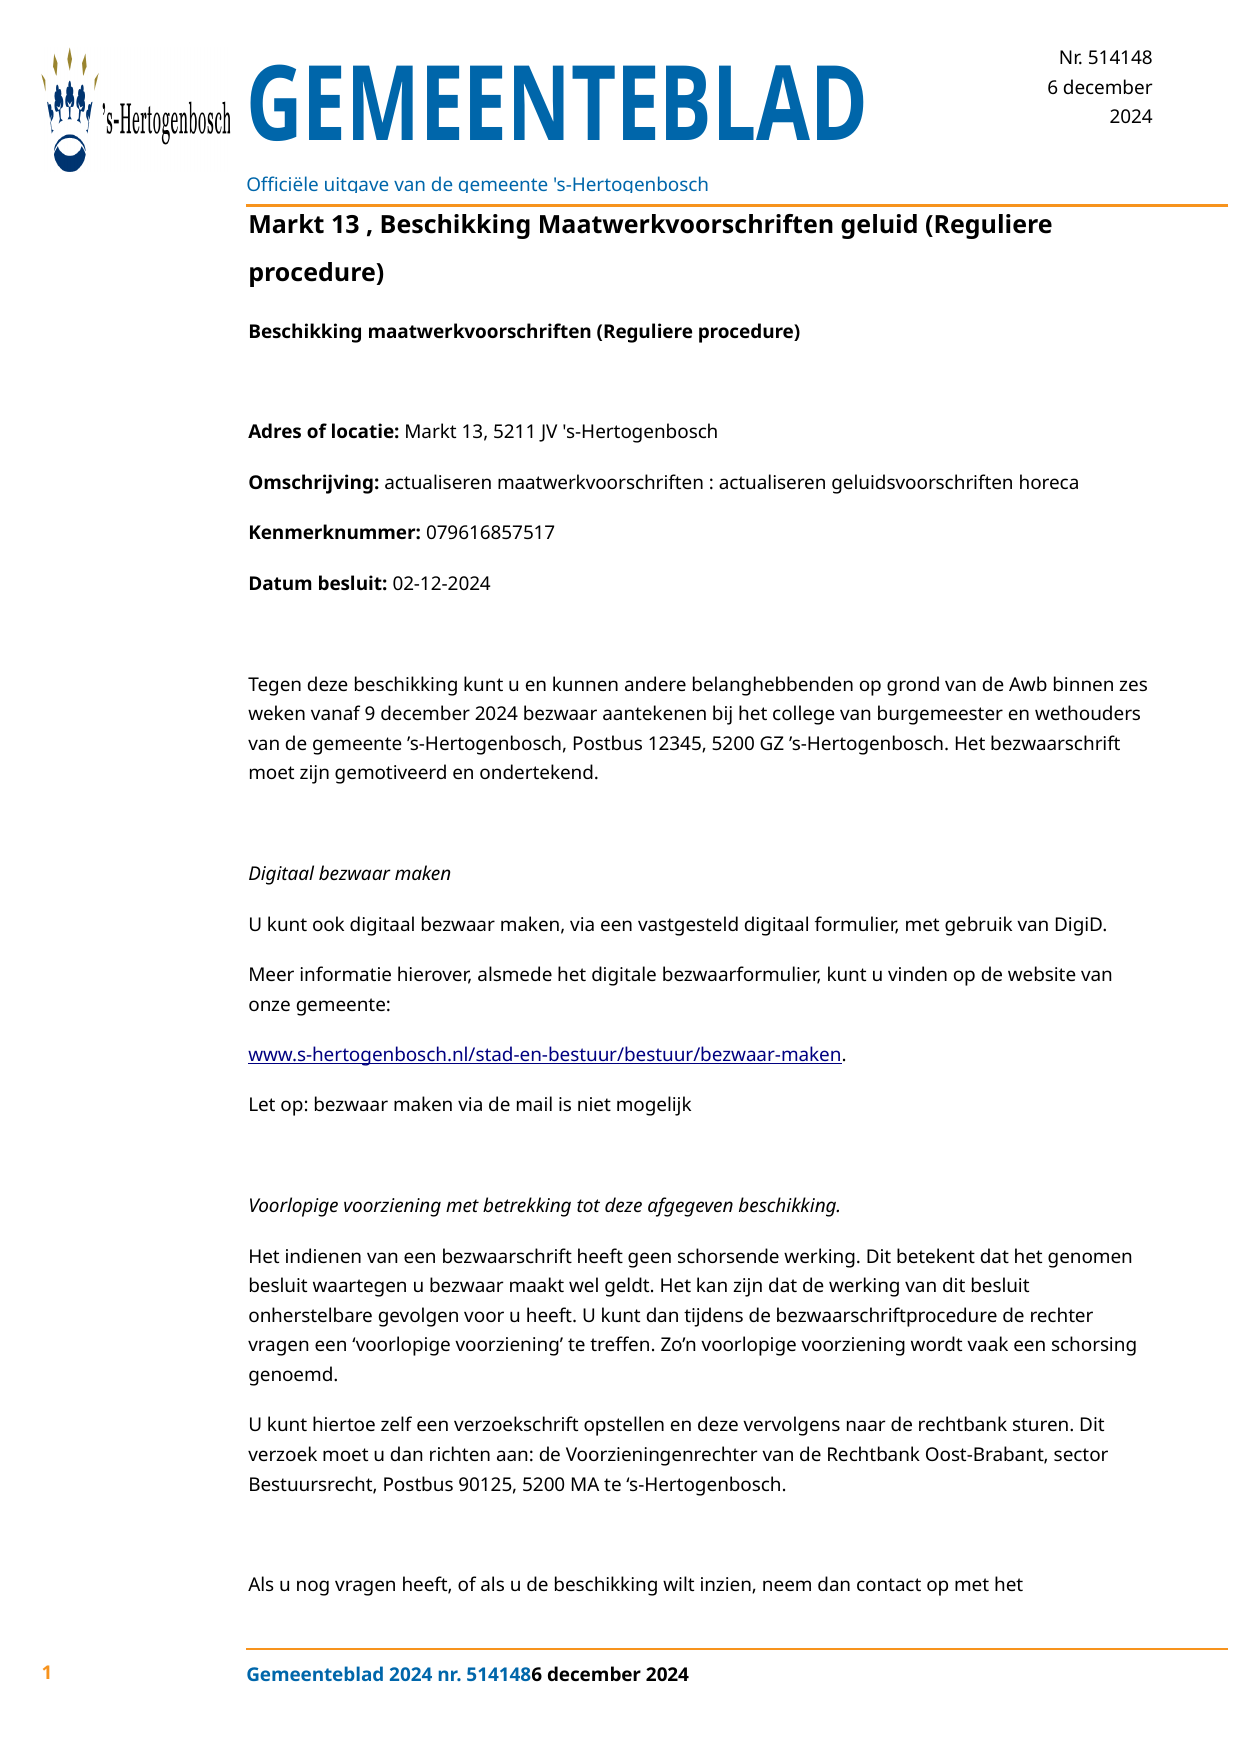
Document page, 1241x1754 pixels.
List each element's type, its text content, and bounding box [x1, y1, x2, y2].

picture [41, 47, 231, 172]
text Het indienen van een bezwaarschrift heeft geen schorsende werking. Dit betekent dat het genomen besluit waartegen u bezwaar maakt wel geldt. Het kan zijn dat de werking van dit besluit onherstelbare gevolgen voor u heeft. U kunt dan tijdens de bezwaarschriftprocedure de rechter vragen een ‘voorlopige voorziening’ te treffen. Zo’n voorlopige voorziening wordt vaak een schorsing genoemd. [248, 1243, 1152, 1387]
text Digitaal bezwaar maken [248, 860, 1152, 886]
text Tegen deze beschikking kunt u en kunnen andere belanghebbenden op grond van de Awb binnen zes weken vanaf 9 december 2024 bezwaar aantekenen bij het college van burgemeester en wethouders van de gemeente ’s-Hertogenbosch, Postbus 12345, 5200 GZ ’s-Hertogenbosch. Het bezwaarschrift moet zijn gemotiveerd en ondertekend. [248, 671, 1152, 785]
text Beschikking maatwerkvoorschriften (Reguliere procedure) [248, 318, 1152, 344]
text Voorlopige voorziening met betrekking tot deze afgegeven beschikking. [248, 1192, 1152, 1218]
text Kenmerknummer: 079616857517 [248, 519, 1152, 545]
text U kunt ook digitaal bezwaar maken, via een vastgesteld digitaal formulier, met gebruik van DigiD. [248, 911, 1152, 937]
text www.s-hertogenbosch.nl/stad-en-bestuur/bestuur/bezwaar-maken. [248, 1041, 1152, 1067]
text Als u nog vragen heeft, of als u de beschikking wilt inzien, neem dan contact op met het [248, 1572, 1152, 1597]
text U kunt hiertoe zelf een verzoekschrift opstellen en deze vervolgens naar de rechtbank sturen. Dit verzoek moet u dan richten aan: de Voorzieningenrechter van de Rechtbank Oost-Brabant, sector Bestuursrecht, Postbus 90125, 5200 MA te ‘s-Hertogenbosch. [248, 1412, 1152, 1497]
text Omschrijving: actualiseren maatwerkvoorschriften : actualiseren geluidsvoorschriften horeca [248, 469, 1152, 495]
text Adres of locatie: Markt 13, 5211 JV 's-Hertogenbosch [248, 419, 1152, 444]
text Datum besluit: 02-12-2024 [248, 570, 1152, 596]
text Let op: bezwaar maken via de mail is niet mogelijk [248, 1092, 1152, 1117]
text Meer informatie hierover, alsmede het digitale bezwaarformulier, kunt u vinden op de website van onze gemeente: [248, 961, 1152, 1017]
text Markt 13 , Beschikking Maatwerkvoorschriften geluid (Reguliere procedure) [248, 207, 1152, 288]
